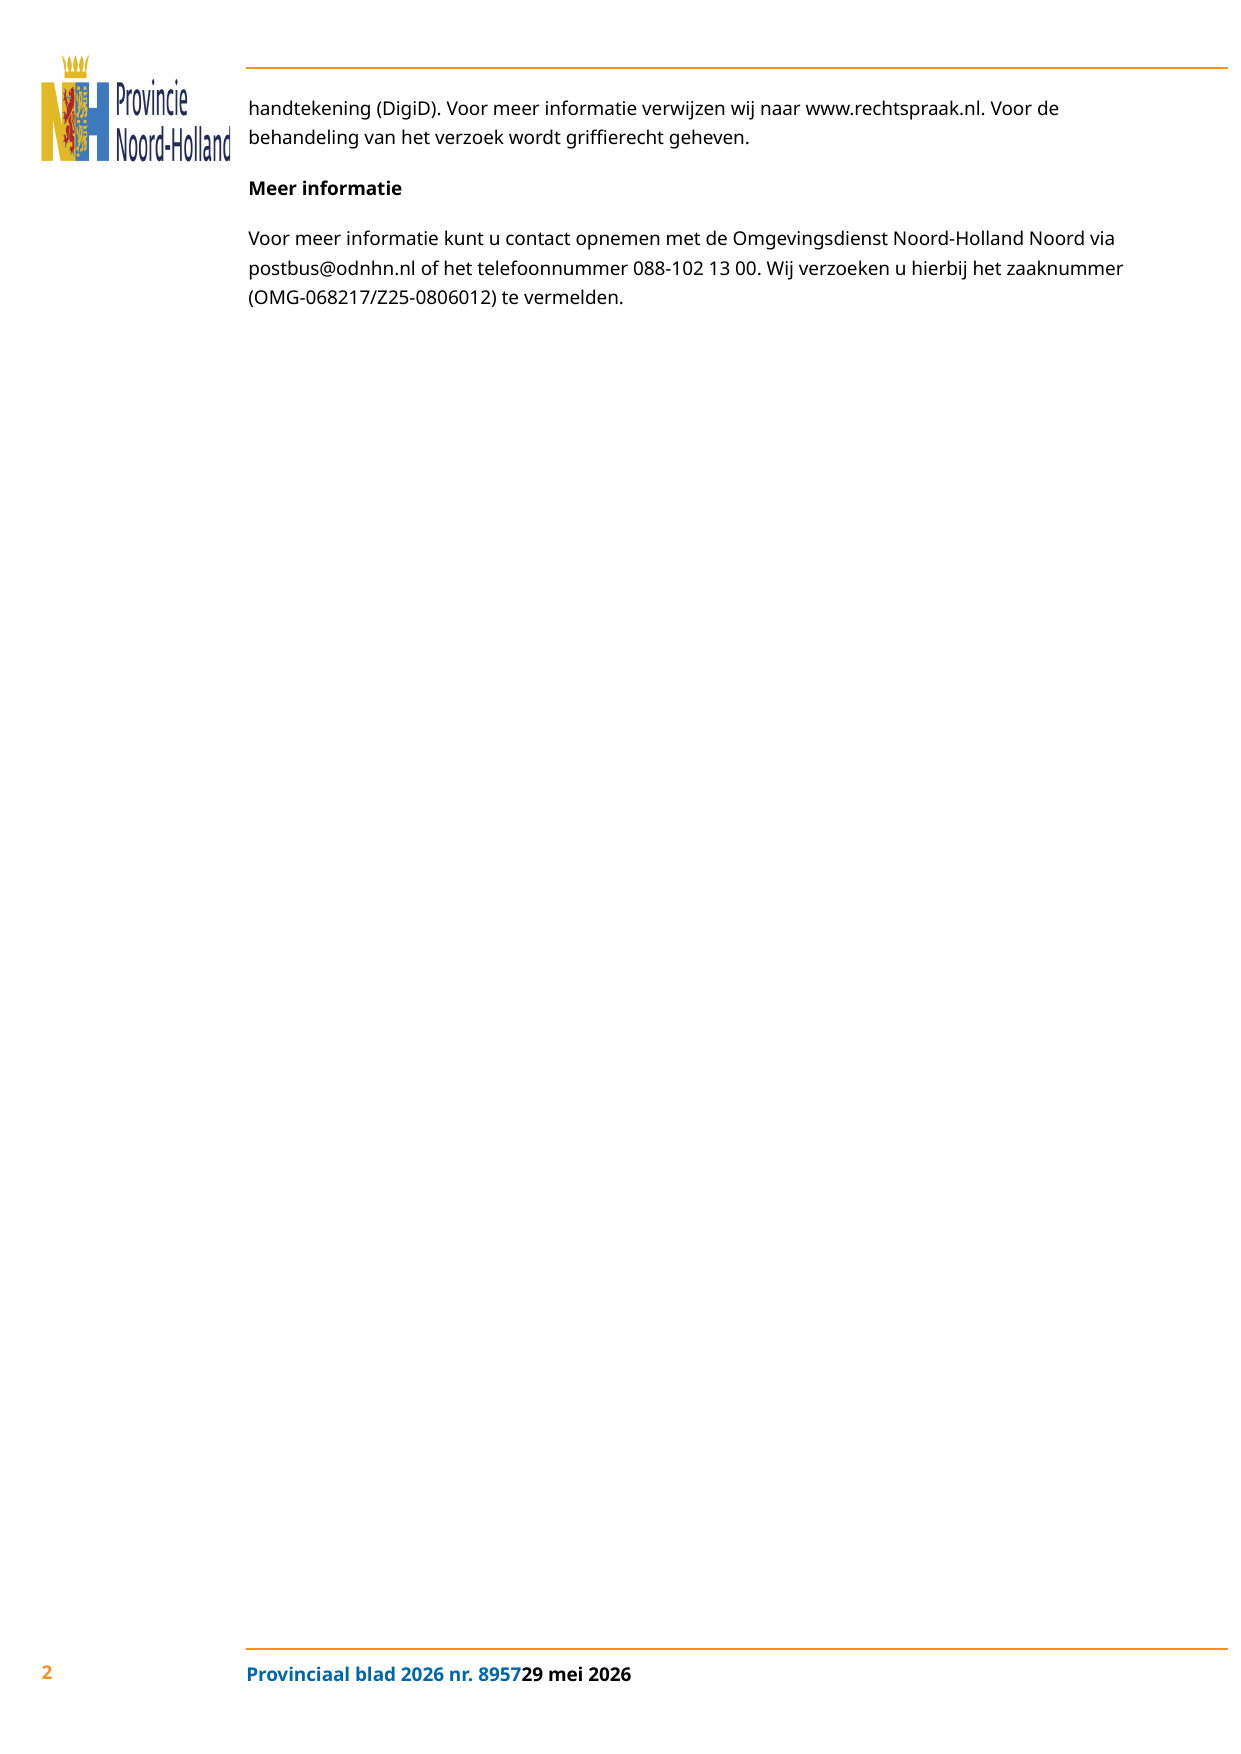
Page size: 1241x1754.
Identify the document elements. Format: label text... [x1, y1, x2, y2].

text Meer informatie [248, 175, 1152, 201]
text handtekening (DigiD). Voor meer informatie verwijzen wij naar www.rechtspraak.nl. Voor de behandeling van het verzoek wordt griffierecht geheven. [248, 95, 1152, 150]
picture [41, 47, 231, 172]
text Voor meer informatie kunt u contact opnemen met de Omgevingsdienst Noord-Holland Noord via postbus@odnhn.nl of het telefoonnummer 088-102 13 00. Wij verzoeken u hierbij het zaaknummer (OMG-068217/Z25-0806012) te vermelden. [248, 225, 1152, 310]
